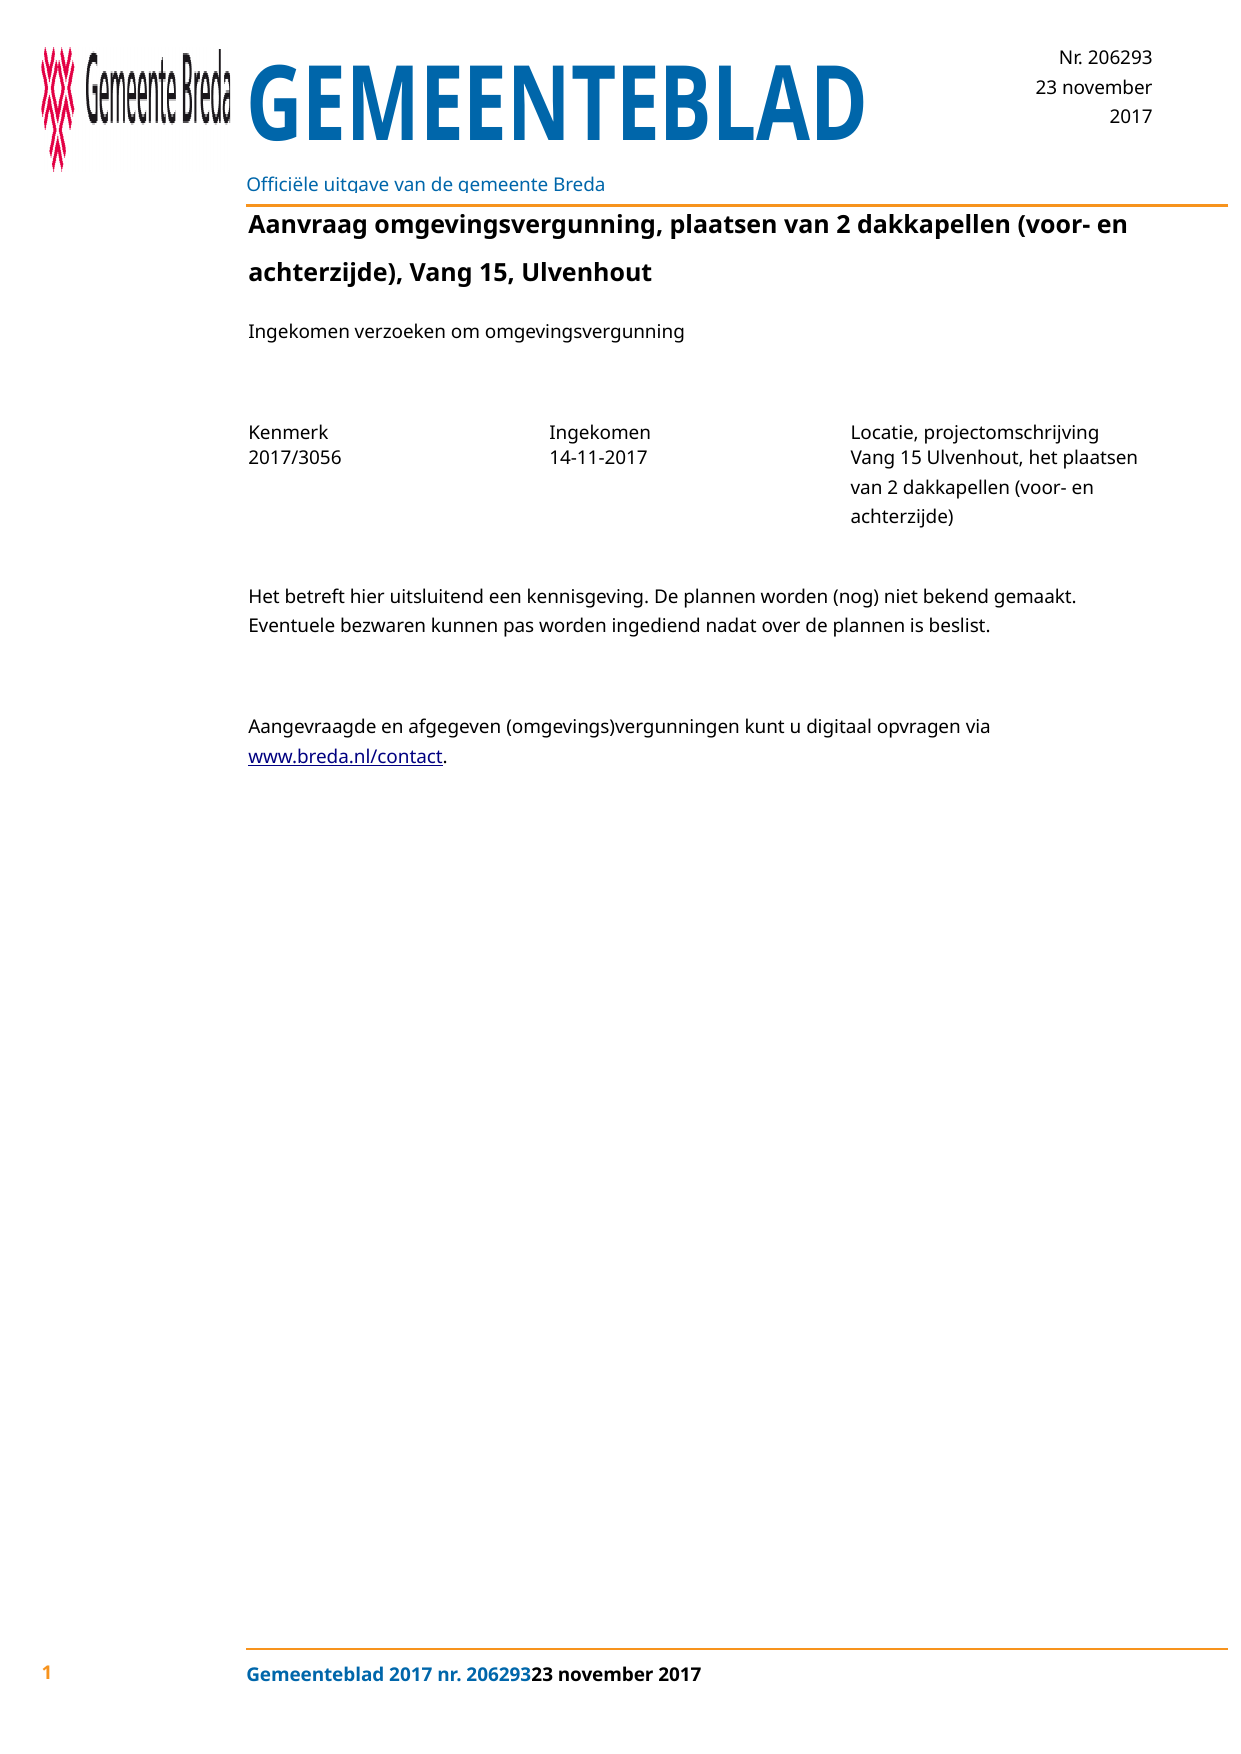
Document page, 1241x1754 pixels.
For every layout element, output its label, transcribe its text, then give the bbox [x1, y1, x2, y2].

table_header Locatie, projectomschrijving [850, 419, 1152, 444]
text Aanvraag omgevingsvergunning, plaatsen van 2 dakkapellen (voor- en achterzijde), Vang 15, Ulvenhout [248, 207, 1152, 288]
table_header Ingekomen [549, 419, 850, 444]
picture [41, 47, 231, 172]
text Aangevraagde en afgegeven (omgevings)vergunningen kunt u digitaal opvragen via www.breda.nl/contact. [248, 713, 1152, 769]
table_header Kenmerk [248, 419, 549, 444]
text Het betreft hier uitsluitend een kennisgeving. De plannen worden (nog) niet bekend gemaakt. Eventuele bezwaren kunnen pas worden ingediend nadat over de plannen is beslist. [248, 583, 1152, 638]
table_cell 14-11-2017 [549, 445, 850, 529]
table_cell 2017/3056 [248, 445, 549, 529]
text Ingekomen verzoeken om omgevingsvergunning [248, 318, 1152, 344]
table_cell Vang 15 Ulvenhout, het plaatsen van 2 dakkapellen (voor- en achterzijde) [850, 445, 1152, 529]
